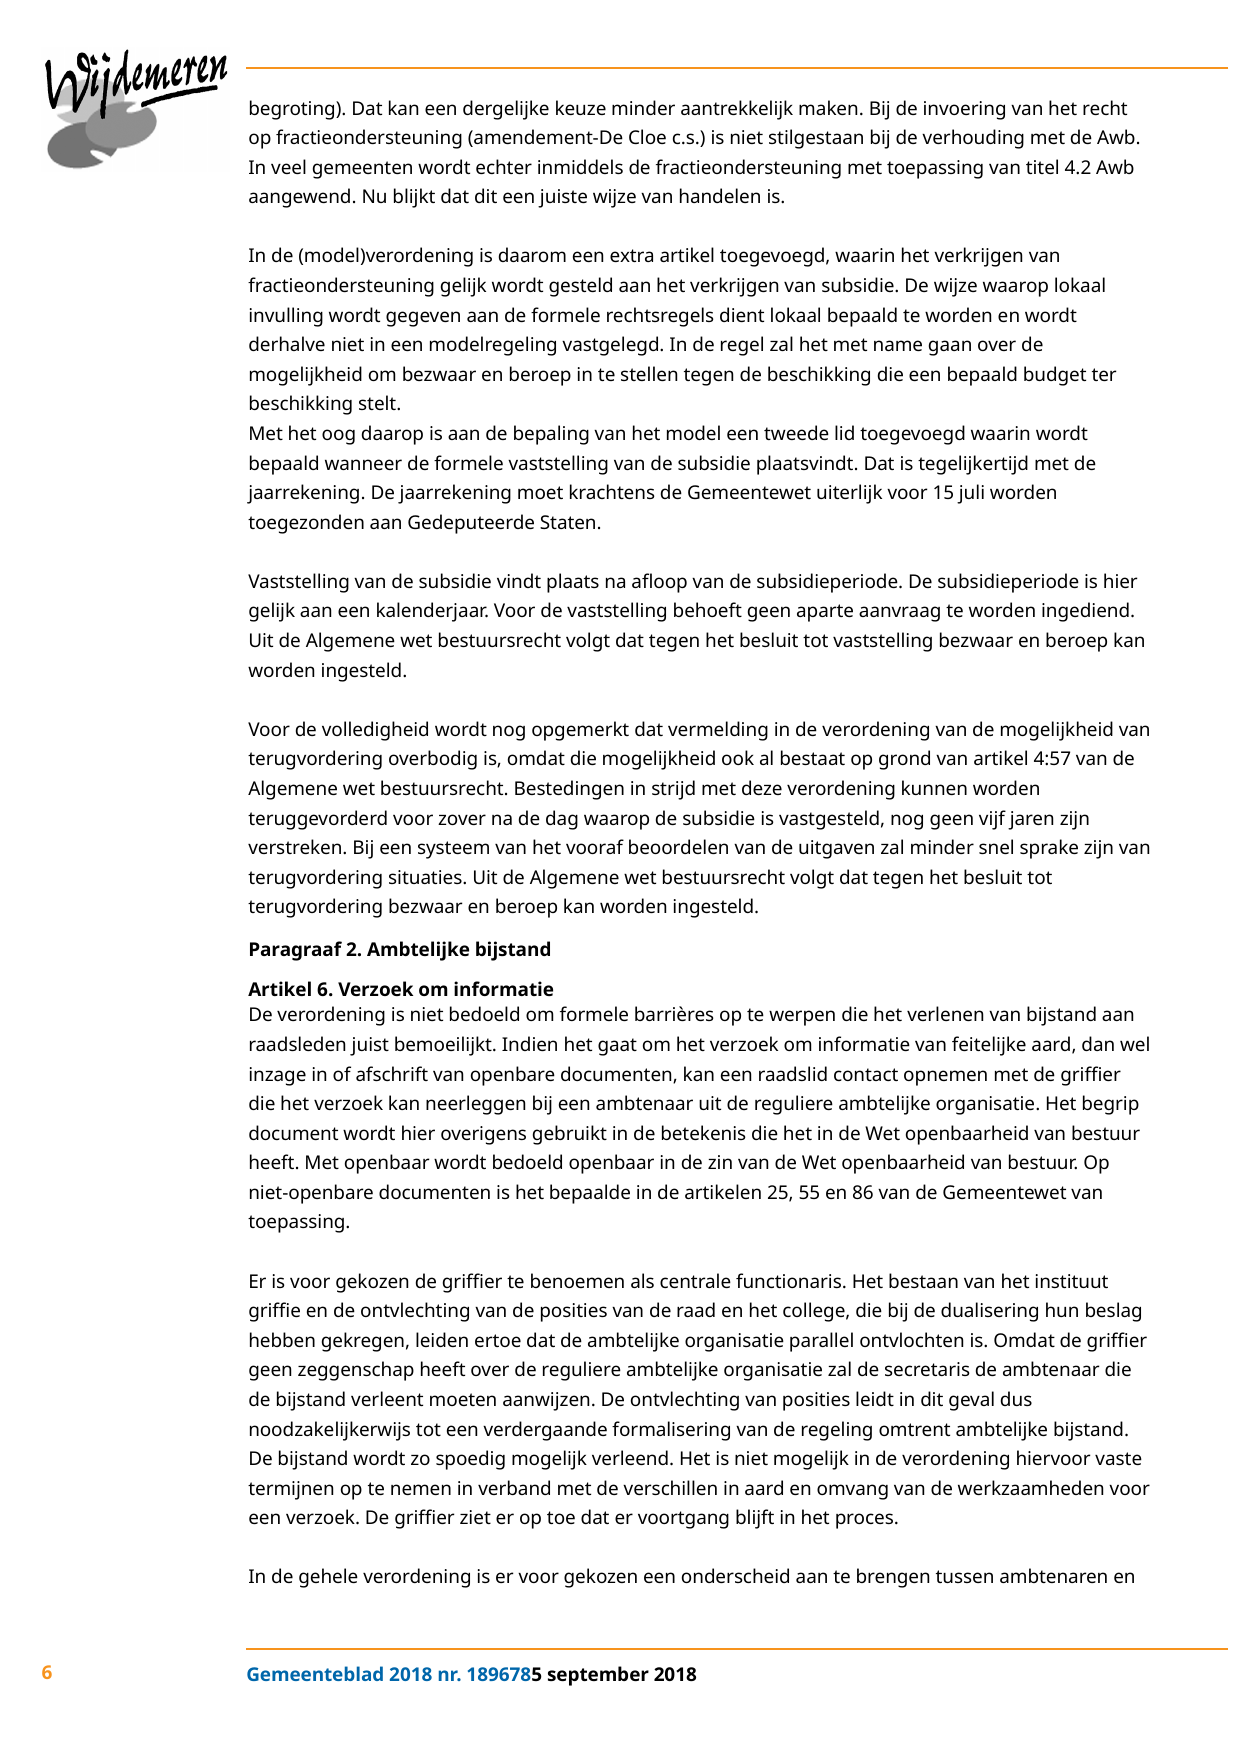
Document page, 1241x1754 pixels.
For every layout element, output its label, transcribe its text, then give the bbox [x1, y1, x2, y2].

text Paragraaf 2. Ambtelijke bijstand [248, 937, 1152, 962]
text De verordening is niet bedoeld om formele barrières op te werpen die het verlenen van bijstand aan raadsleden juist bemoeilijkt. Indien het gaat om het verzoek om informatie van feitelijke aard, dan wel inzage in of afschrift van openbare documenten, kan een raadslid contact opnemen met de griffier die het verzoek kan neerleggen bij een ambtenaar uit de reguliere ambtelijke organisatie. Het begrip document wordt hier overigens gebruikt in de betekenis die het in de Wet openbaarheid van bestuur heeft. Met openbaar wordt bedoeld openbaar in de zin van de Wet openbaarheid van bestuur. Op niet-openbare documenten is het bepaalde in de artikelen 25, 55 en 86 van de Gemeentewet van toepassing. [248, 1002, 1152, 1234]
text Uit de Algemene wet bestuursrecht volgt dat tegen het besluit tot vaststelling bezwaar en beroep kan worden ingesteld. [248, 627, 1152, 683]
picture [41, 47, 231, 172]
text begroting). Dat kan een dergelijke keuze minder aantrekkelijk maken. Bij de invoering van het recht op fractieondersteuning (amendement-De Cloe c.s.) is niet stilgestaan bij de verhouding met de Awb. In veel gemeenten wordt echter inmiddels de fractieondersteuning met toepassing van titel 4.2 Awb aangewend. Nu blijkt dat dit een juiste wijze van handelen is. [248, 95, 1152, 209]
text In de (model)verordening is daarom een extra artikel toegevoegd, waarin het verkrijgen van fractieondersteuning gelijk wordt gesteld aan het verkrijgen van subsidie. De wijze waarop lokaal invulling wordt gegeven aan de formele rechtsregels dient lokaal bepaald te worden en wordt derhalve niet in een modelregeling vastgelegd. In de regel zal het met name gaan over de mogelijkheid om bezwaar en beroep in te stellen tegen de beschikking die een bepaald budget ter beschikking stelt. [248, 243, 1152, 416]
text Met het oog daarop is aan de bepaling van het model een tweede lid toegevoegd waarin wordt bepaald wanneer de formele vaststelling van de subsidie plaatsvindt. Dat is tegelijkertijd met de jaarrekening. De jaarrekening moet krachtens de Gemeentewet uiterlijk voor 15 juli worden toegezonden aan Gedeputeerde Staten. [248, 420, 1152, 535]
text In de gehele verordening is er voor gekozen een onderscheid aan te brengen tussen ambtenaren en [248, 1564, 1152, 1589]
text Vaststelling van de subsidie vindt plaats na afloop van de subsidieperiode. De subsidieperiode is hier gelijk aan een kalenderjaar. Voor de vaststelling behoeft geen aparte aanvraag te worden ingediend. [248, 568, 1152, 623]
text Er is voor gekozen de griffier te benoemen als centrale functionaris. Het bestaan van het instituut griffie en de ontvlechting van de posities van de raad en het college, die bij de dualisering hun beslag hebben gekregen, leiden ertoe dat de ambtelijke organisatie parallel ontvlochten is. Omdat de griffier geen zeggenschap heeft over de reguliere ambtelijke organisatie zal de secretaris de ambtenaar die de bijstand verleent moeten aanwijzen. De ontvlechting van posities leidt in dit geval dus noodzakelijkerwijs tot een verdergaande formalisering van de regeling omtrent ambtelijke bijstand. [248, 1268, 1152, 1442]
text Artikel 6. Verzoek om informatie [248, 976, 1152, 1002]
text Voor de volledigheid wordt nog opgemerkt dat vermelding in de verordening van de mogelijkheid van terugvordering overbodig is, omdat die mogelijkheid ook al bestaat op grond van artikel 4:57 van de Algemene wet bestuursrecht. Bestedingen in strijd met deze verordening kunnen worden teruggevorderd voor zover na de dag waarop de subsidie is vastgesteld, nog geen vijf jaren zijn verstreken. Bij een systeem van het vooraf beoordelen van de uitgaven zal minder snel sprake zijn van terugvordering situaties. Uit de Algemene wet bestuursrecht volgt dat tegen het besluit tot terugvordering bezwaar en beroep kan worden ingesteld. [248, 716, 1152, 919]
text De bijstand wordt zo spoedig mogelijk verleend. Het is niet mogelijk in de verordening hiervoor vaste termijnen op te nemen in verband met de verschillen in aard en omvang van de werkzaamheden voor een verzoek. De griffier ziet er op toe dat er voortgang blijft in het proces. [248, 1445, 1152, 1530]
